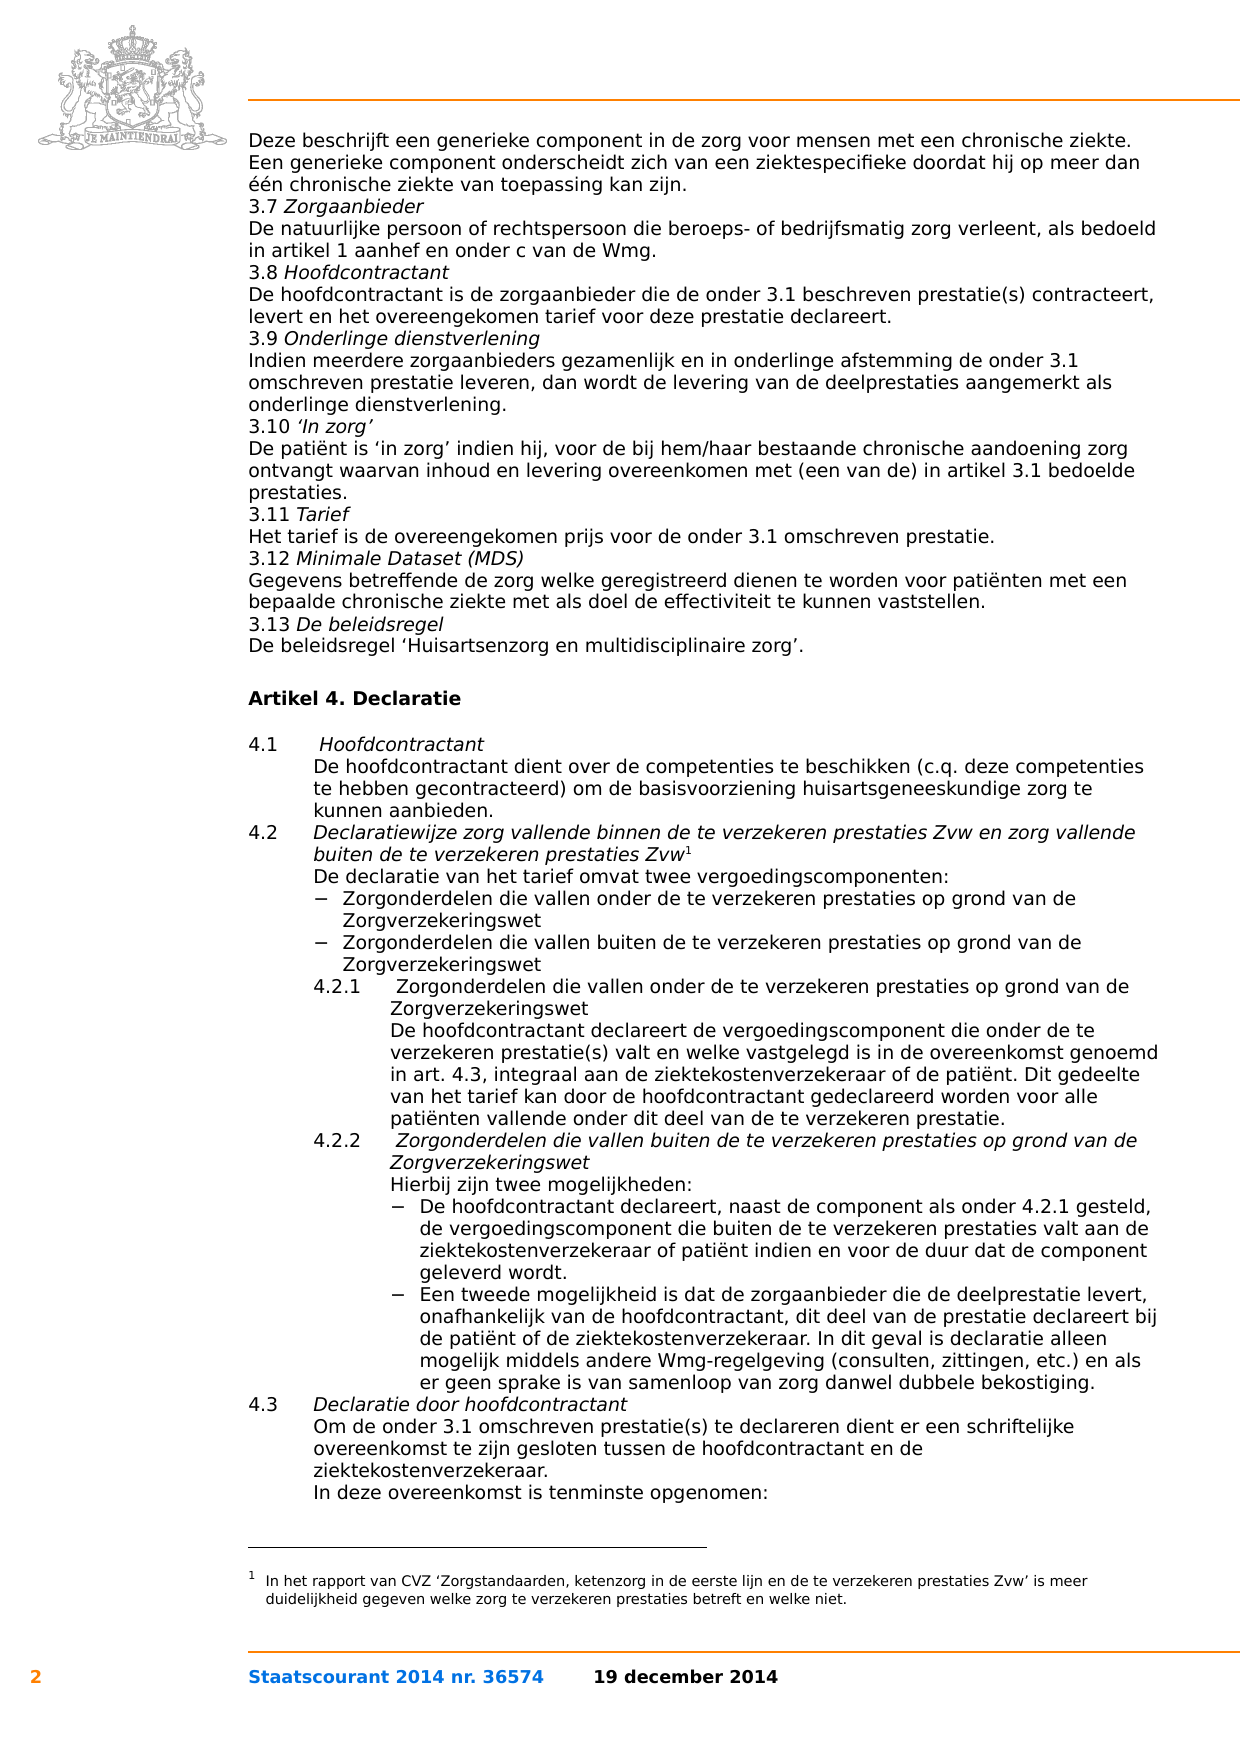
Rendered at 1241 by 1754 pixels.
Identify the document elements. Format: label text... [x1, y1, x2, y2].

text − Een tweede mogelijkheid is dat de zorgaanbieder die de deelprestatie levert, onafhankelijk van de hoofdcontractant, dit deel van de prestatie declareert bij de patiënt of de ziektekostenverzekeraar. In dit geval is declaratie alleen mogelijk middels andere Wmg-regelgeving (consulten, zittingen, etc.) en als er geen sprake is van samenloop van zorg danwel dubbele bekostiging. [390, 1284, 1163, 1394]
text 3.11 Tarief [248, 503, 1163, 526]
text − De hoofdcontractant declareert, naast de component als onder 4.2.1 gesteld, de vergoedingscomponent die buiten de te verzekeren prestaties valt aan de ziektekostenverzekeraar of patiënt indien en voor de duur dat de component geleverd wordt. [390, 1196, 1163, 1284]
text In deze overeenkomst is tenminste opgenomen: [313, 1482, 1163, 1504]
subtitle Artikel 4. Declaratie [248, 687, 1163, 709]
text De hoofdcontractant declareert de vergoedingscomponent die onder de te verzekeren prestatie(s) valt en welke vastgelegd is in de overeenkomst genoemd in art. 4.3, integraal aan de ziektekostenverzekeraar of de patiënt. Dit gedeelte van het tarief kan door de hoofdcontractant gedeclareerd worden voor alle patiënten vallende onder dit deel van de te verzekeren prestatie. [390, 1020, 1163, 1130]
text Het tarief is de overeengekomen prijs voor de onder 3.1 omschreven prestatie. [248, 526, 1163, 547]
text Gegevens betreffende de zorg welke geregistreerd dienen te worden voor patiënten met een bepaalde chronische ziekte met als doel de effectiviteit te kunnen vaststellen. [248, 569, 1163, 613]
text 3.13 De beleidsregel [248, 613, 1163, 635]
text De natuurlijke persoon of rechtspersoon die beroeps- of bedrijfsmatig zorg verleent, als bedoeld in artikel 1 aanhef en onder c van de Wmg. [248, 218, 1163, 262]
text De hoofdcontractant dient over de competenties te beschikken (c.q. deze competenties te hebben gecontracteerd) om de basisvoorziening huisartsgeneeskundige zorg te kunnen aanbieden. [313, 756, 1163, 822]
text 4.2.2 Zorgonderdelen die vallen buiten de te verzekeren prestaties op grond van de Zorgverzekeringswet [313, 1130, 1163, 1174]
picture [38, 25, 227, 150]
text De declaratie van het tarief omvat twee vergoedingscomponenten: [313, 866, 1163, 888]
text 4.1 Hoofdcontractant [248, 734, 1163, 756]
text De hoofdcontractant is de zorgaanbieder die de onder 3.1 beschreven prestatie(s) contracteert, levert en het overeengekomen tarief voor deze prestatie declareert. [248, 284, 1163, 328]
text − Zorgonderdelen die vallen buiten de te verzekeren prestaties op grond van de Zorgverzekeringswet [313, 932, 1163, 976]
text 4.2.1 Zorgonderdelen die vallen onder de te verzekeren prestaties op grond van de Zorgverzekeringswet [313, 976, 1163, 1020]
text 3.10 ‘In zorg’ [248, 416, 1163, 438]
text Hierbij zijn twee mogelijkheden: [390, 1174, 1163, 1196]
text 4.3 Declaratie door hoofdcontractant [248, 1394, 1163, 1416]
text De beleidsregel ‘Huisartsenzorg en multidisciplinaire zorg’. [248, 635, 1163, 657]
text 3.12 Minimale Dataset (MDS) [248, 547, 1163, 569]
text Om de onder 3.1 omschreven prestatie(s) te declareren dient er een schriftelijke overeenkomst te zijn gesloten tussen de hoofdcontractant en de ziektekostenverzekeraar. [313, 1416, 1163, 1482]
text 3.9 Onderlinge dienstverlening [248, 328, 1163, 350]
text De patiënt is ‘in zorg’ indien hij, voor de bij hem/haar bestaande chronische aandoening zorg ontvangt waarvan inhoud en levering overeenkomen met (een van de) in artikel 3.1 bedoelde prestaties. [248, 438, 1163, 503]
text Deze beschrijft een generieke component in de zorg voor mensen met een chronische ziekte. Een generieke component onderscheidt zich van een ziektespecifieke doordat hij op meer dan één chronische ziekte van toepassing kan zijn. [248, 130, 1163, 196]
text 4.2 Declaratiewijze zorg vallende binnen de te verzekeren prestaties Zvw en zorg vallende buiten de te verzekeren prestaties Zvw [248, 822, 1163, 866]
text 3.8 Hoofdcontractant [248, 262, 1163, 284]
text Indien meerdere zorgaanbieders gezamenlijk en in onderlinge afstemming de onder 3.1 omschreven prestatie leveren, dan wordt de levering van de deelprestaties aangemerkt als onderlinge dienstverlening. [248, 350, 1163, 416]
text In het rapport van CVZ ‘Zorgstandaarden, ketenzorg in de eerste lijn en de te verzekeren prestaties Zvw’ is meer duidelijkheid gegeven welke zorg te verzekeren prestaties betreft en welke niet. [248, 1569, 1163, 1608]
text − Zorgonderdelen die vallen onder de te verzekeren prestaties op grond van de Zorgverzekeringswet [313, 888, 1163, 932]
text 3.7 Zorgaanbieder [248, 196, 1163, 218]
